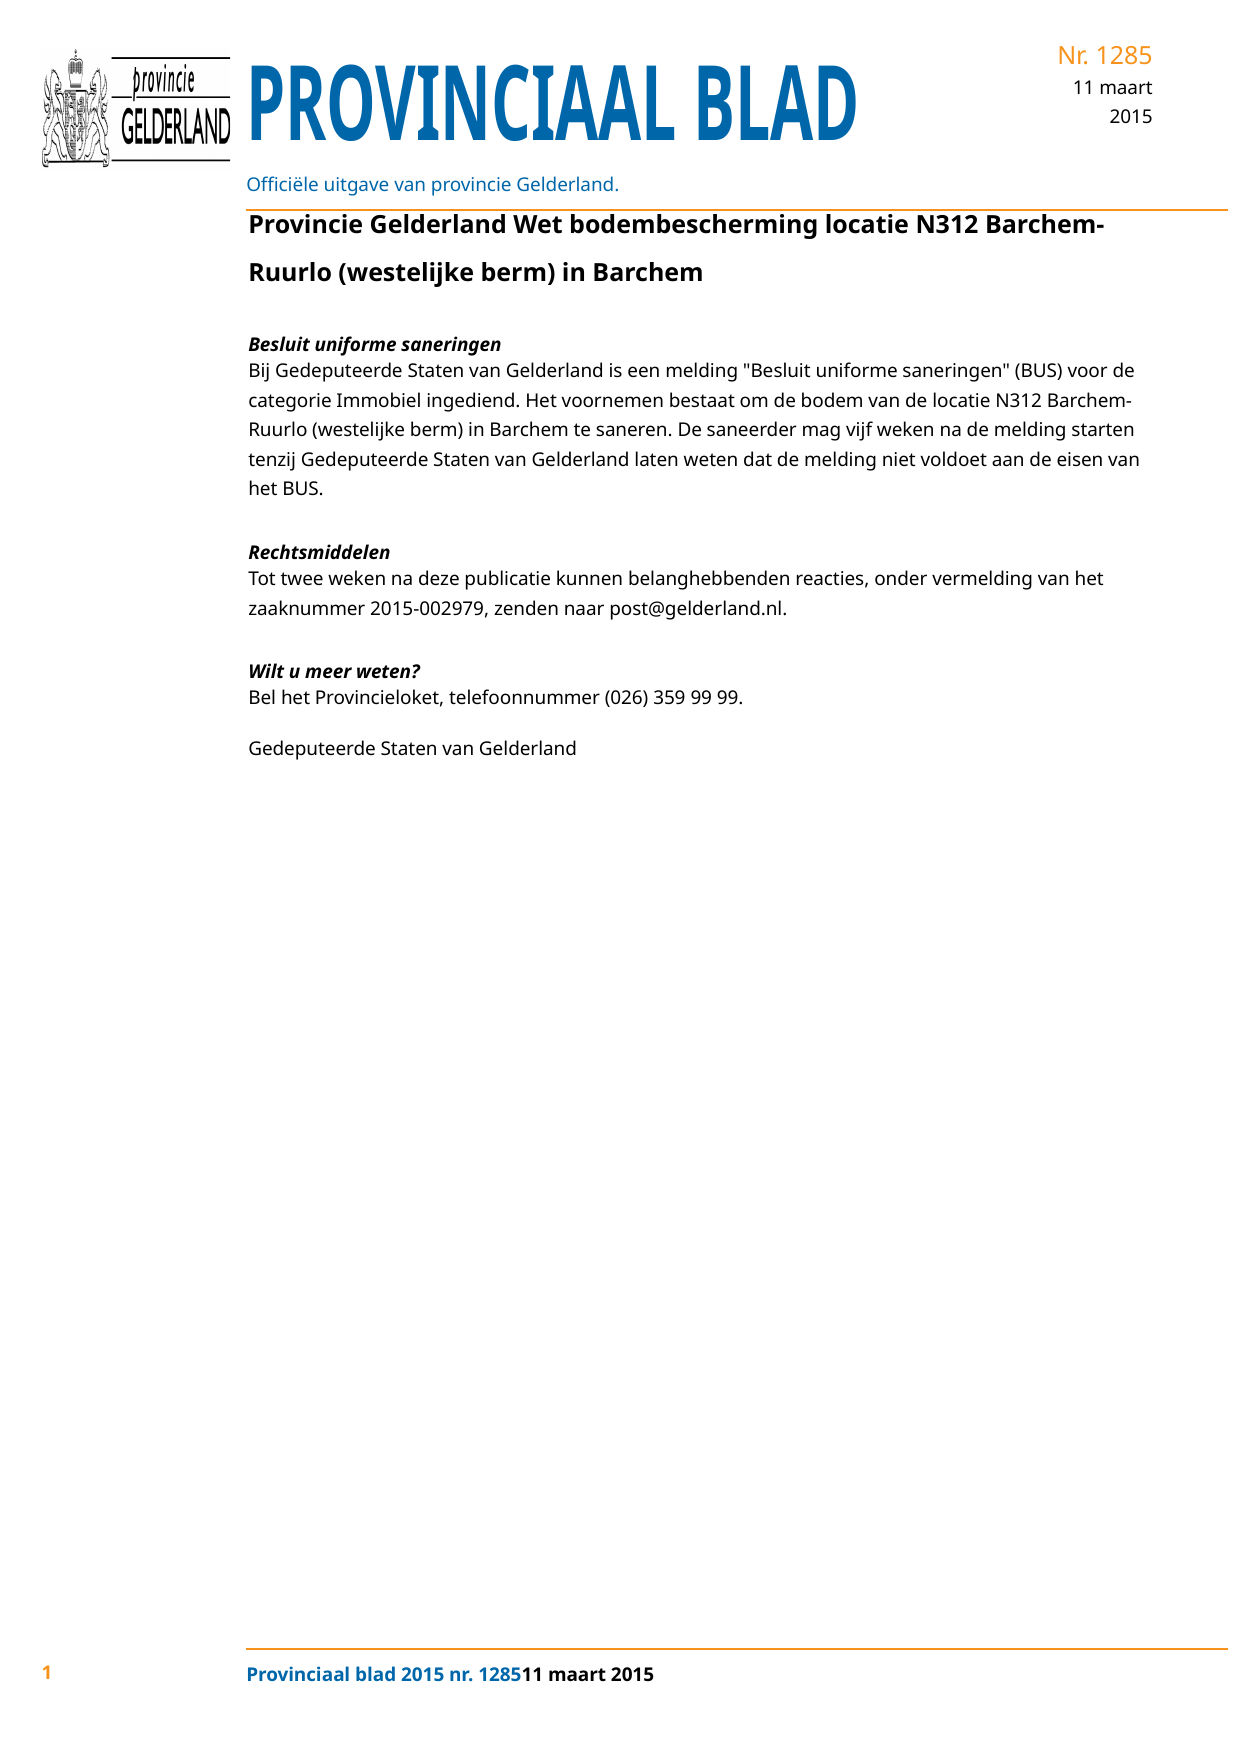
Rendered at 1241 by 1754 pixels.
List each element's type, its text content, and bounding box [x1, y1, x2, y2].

text Gedeputeerde Staten van Gelderland [248, 735, 1152, 761]
text Tot twee weken na deze publicatie kunnen belanghebbenden reacties, onder vermelding van het zaaknummer 2015-002979, zenden naar post@gelderland.nl. [248, 565, 1152, 621]
text Bij Gedeputeerde Staten van Gelderland is een melding "Besluit uniforme saneringen" (BUS) voor de categorie Immobiel ingediend. Het voornemen bestaat om de bodem van de locatie N312 Barchem-Ruurlo (westelijke berm) in Barchem te saneren. De saneerder mag vijf weken na de melding starten tenzij Gedeputeerde Staten van Gelderland laten weten dat de melding niet voldoet aan de eisen van het BUS. [248, 357, 1152, 501]
text Besluit uniforme saneringen [248, 331, 1152, 357]
text Rechtsmiddelen [248, 539, 1152, 565]
text Bel het Provincieloket, telefoonnummer (026) 359 99 99. [248, 684, 1152, 710]
text Provincie Gelderland Wet bodembescherming locatie N312 Barchem-Ruurlo (westelijke berm) in Barchem [248, 211, 1152, 288]
picture [41, 47, 231, 172]
text Wilt u meer weten? [248, 659, 1152, 684]
